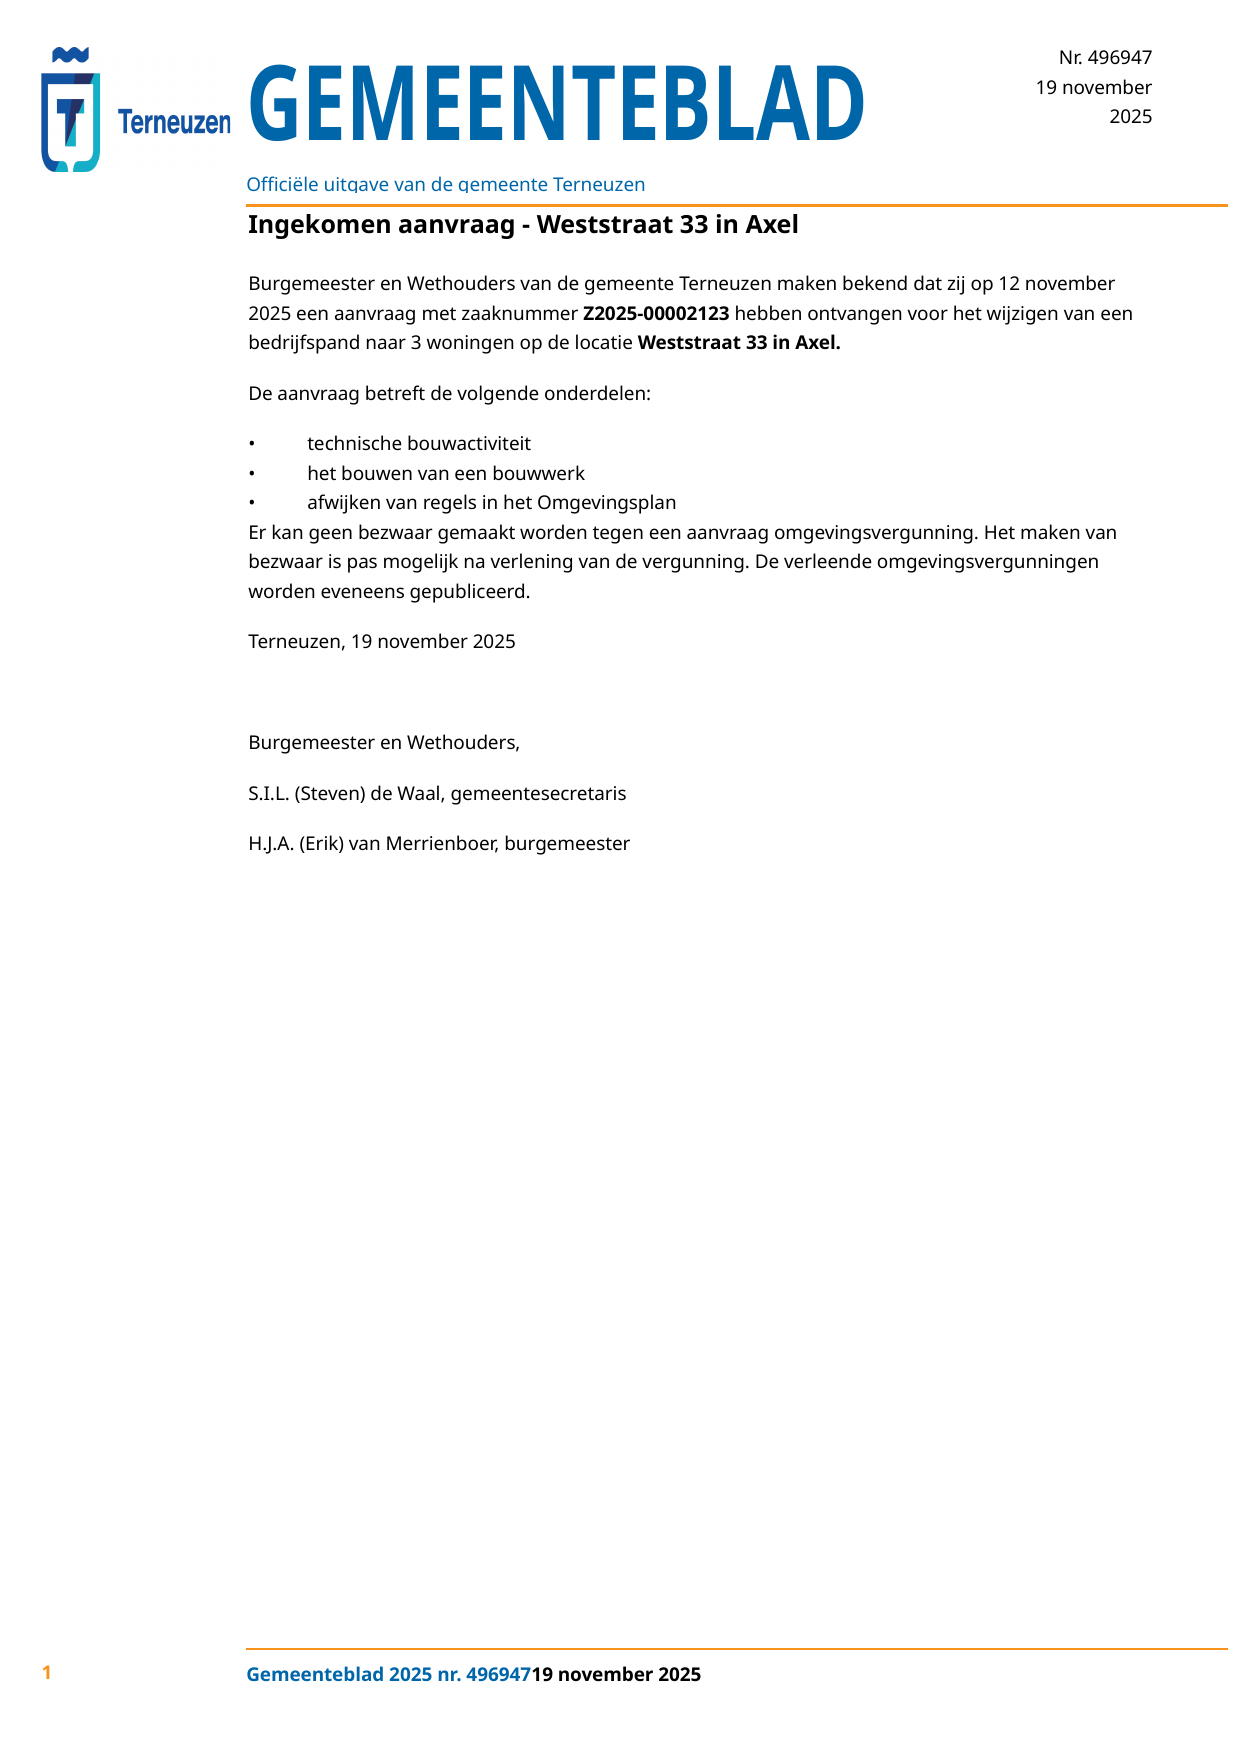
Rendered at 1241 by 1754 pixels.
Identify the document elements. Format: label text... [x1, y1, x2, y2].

text H.J.A. (Erik) van Merrienboer, burgemeester [248, 830, 1152, 856]
text S.I.L. (Steven) de Waal, gemeentesecretaris [248, 780, 1152, 806]
text Terneuzen, 19 november 2025 [248, 629, 1152, 654]
list afwijken van regels in het Omgevingsplan [248, 489, 1152, 515]
picture [41, 47, 231, 172]
text Ingekomen aanvraag - Weststraat 33 in Axel [248, 207, 1152, 241]
list het bouwen van een bouwwerk [248, 460, 1152, 486]
text Burgemeester en Wethouders, [248, 729, 1152, 755]
text De aanvraag betreft de volgende onderdelen: [248, 380, 1152, 406]
list technische bouwactiviteit [248, 430, 1152, 456]
text Burgemeester en Wethouders van de gemeente Terneuzen maken bekend dat zij op 12 november 2025 een aanvraag met zaaknummer Z2025-00002123 hebben ontvangen voor het wijzigen van een bedrijfspand naar 3 woningen op de locatie Weststraat 33 in Axel. [248, 270, 1152, 355]
text Er kan geen bezwaar gemaakt worden tegen een aanvraag omgevingsvergunning. Het maken van bezwaar is pas mogelijk na verlening van de vergunning. De verleende omgevingsvergunningen worden eveneens gepubliceerd. [248, 519, 1152, 604]
